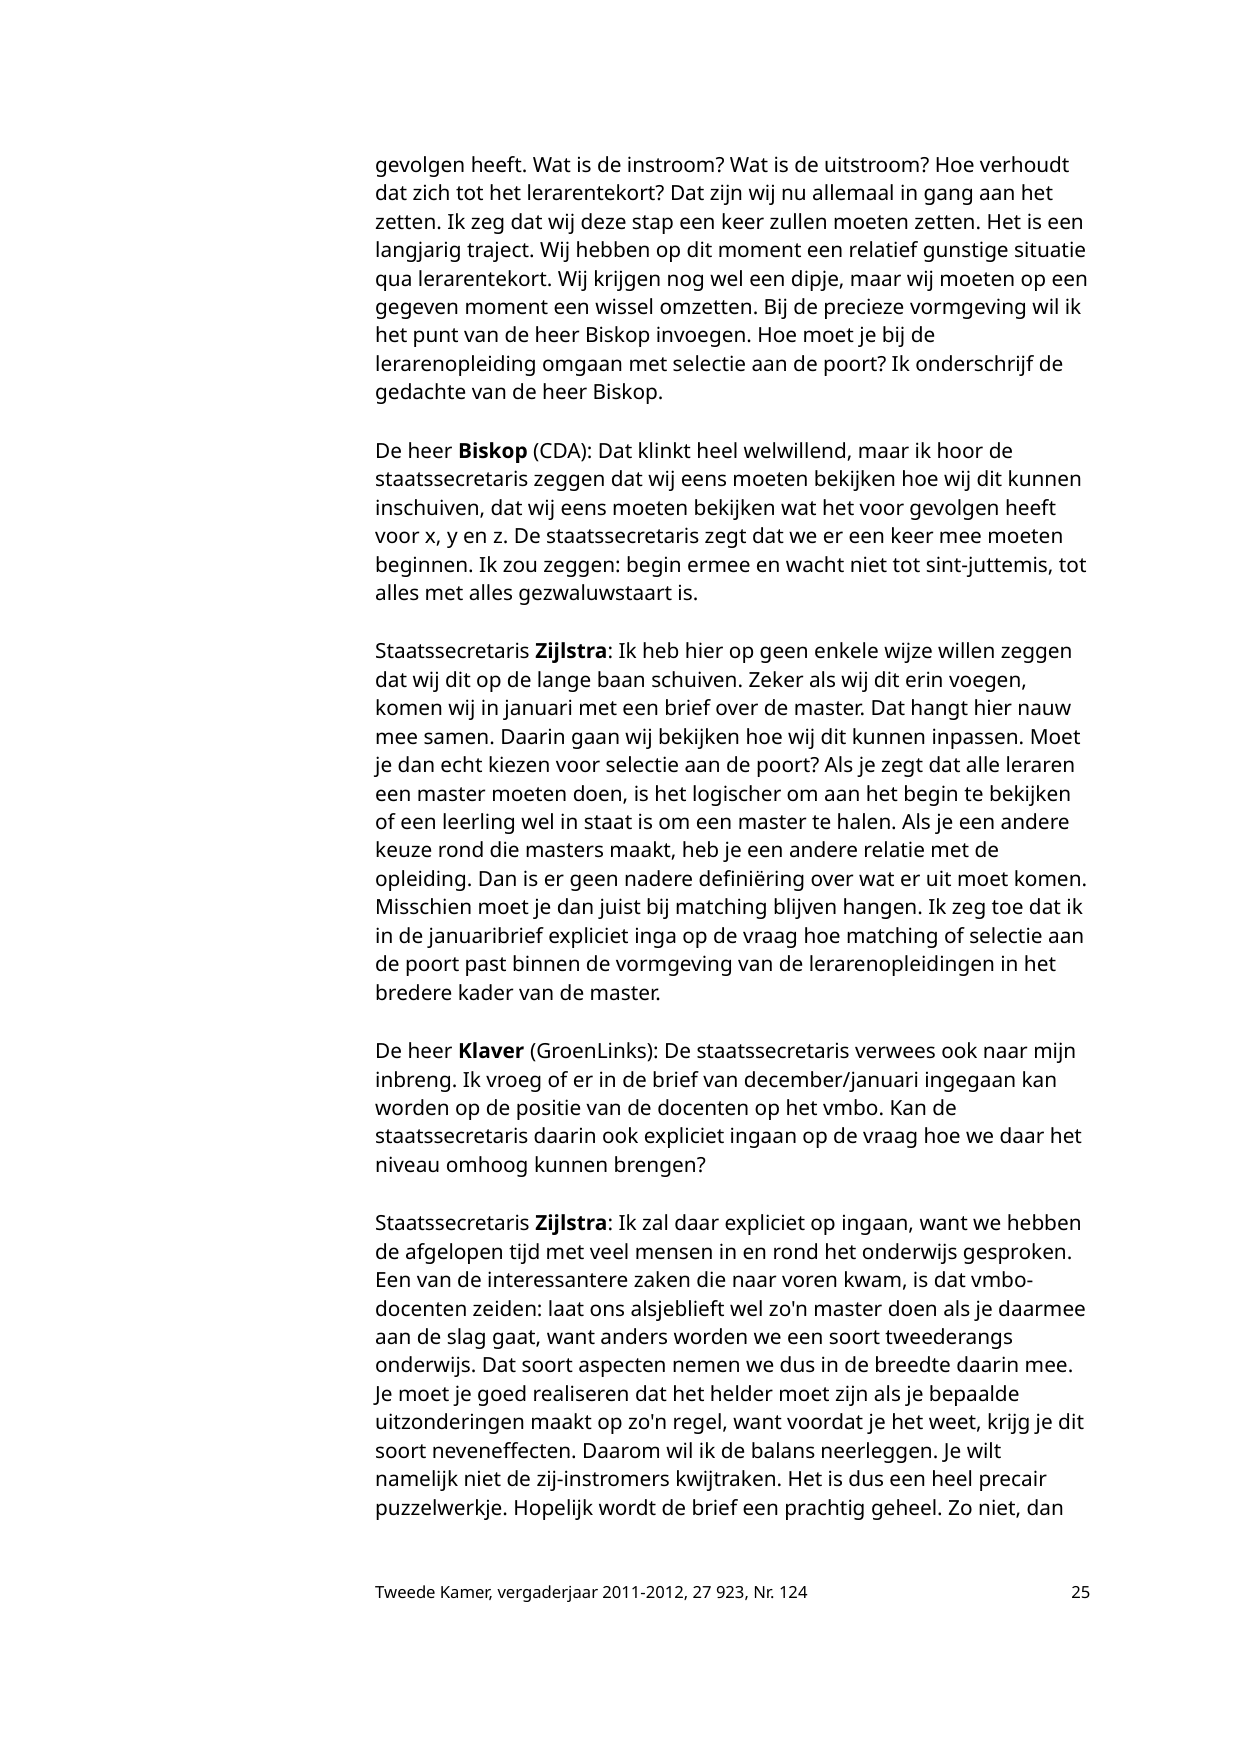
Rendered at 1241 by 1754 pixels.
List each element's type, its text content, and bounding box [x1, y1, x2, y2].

text De heer Klaver (GroenLinks): De staatssecretaris verwees ook naar mijn inbreng. Ik vroeg of er in de brief van december/januari ingegaan kan worden op de positie van de docenten op het vmbo. Kan de staatssecretaris daarin ook expliciet ingaan op de vraag hoe we daar het niveau omhoog kunnen brengen? [375, 1036, 1090, 1178]
text De heer Biskop (CDA): Dat klinkt heel welwillend, maar ik hoor de staatssecretaris zeggen dat wij eens moeten bekijken hoe wij dit kunnen inschuiven, dat wij eens moeten bekijken wat het voor gevolgen heeft voor x, y en z. De staatssecretaris zegt dat we er een keer mee moeten beginnen. Ik zou zeggen: begin ermee en wacht niet tot sint-juttemis, tot alles met alles gezwaluwstaart is. [375, 436, 1090, 607]
text Staatssecretaris Zijlstra: Ik zal daar expliciet op ingaan, want we hebben de afgelopen tijd met veel mensen in en rond het onderwijs gesproken. Een van de interessantere zaken die naar voren kwam, is dat vmbo-docenten zeiden: laat ons alsjeblieft wel zo'n master doen als je daarmee aan de slag gaat, want anders worden we een soort tweederangs onderwijs. Dat soort aspecten nemen we dus in de breedte daarin mee. Je moet je goed realiseren dat het helder moet zijn als je bepaalde uitzonderingen maakt op zo'n regel, want voordat je het weet, krijg je dit soort neveneffecten. Daarom wil ik de balans neerleggen. Je wilt namelijk niet de zij-instromers kwijtraken. Het is dus een heel precair puzzelwerkje. Hopelijk wordt de brief een prachtig geheel. Zo niet, dan [375, 1208, 1090, 1521]
text Staatssecretaris Zijlstra: Ik heb hier op geen enkele wijze willen zeggen dat wij dit op de lange baan schuiven. Zeker als wij dit erin voegen, komen wij in januari met een brief over de master. Dat hangt hier nauw mee samen. Daarin gaan wij bekijken hoe wij dit kunnen inpassen. Moet je dan echt kiezen voor selectie aan de poort? Als je zegt dat alle leraren een master moeten doen, is het logischer om aan het begin te bekijken of een leerling wel in staat is om een master te halen. Als je een andere keuze rond die masters maakt, heb je een andere relatie met de opleiding. Dan is er geen nadere definiëring over wat er uit moet komen. Misschien moet je dan juist bij matching blijven hangen. Ik zeg toe dat ik in de januaribrief expliciet inga op de vraag hoe matching of selectie aan de poort past binnen de vormgeving van de lerarenopleidingen in het bredere kader van de master. [375, 637, 1090, 1006]
text gevolgen heeft. Wat is de instroom? Wat is de uitstroom? Hoe verhoudt dat zich tot het lerarentekort? Dat zijn wij nu allemaal in gang aan het zetten. Ik zeg dat wij deze stap een keer zullen moeten zetten. Het is een langjarig traject. Wij hebben op dit moment een relatief gunstige situatie qua lerarentekort. Wij krijgen nog wel een dipje, maar wij moeten op een gegeven moment een wissel omzetten. Bij de precieze vormgeving wil ik het punt van de heer Biskop invoegen. Hoe moet je bij de lerarenopleiding omgaan met selectie aan de poort? Ik onderschrijf de gedachte van de heer Biskop. [375, 150, 1090, 406]
